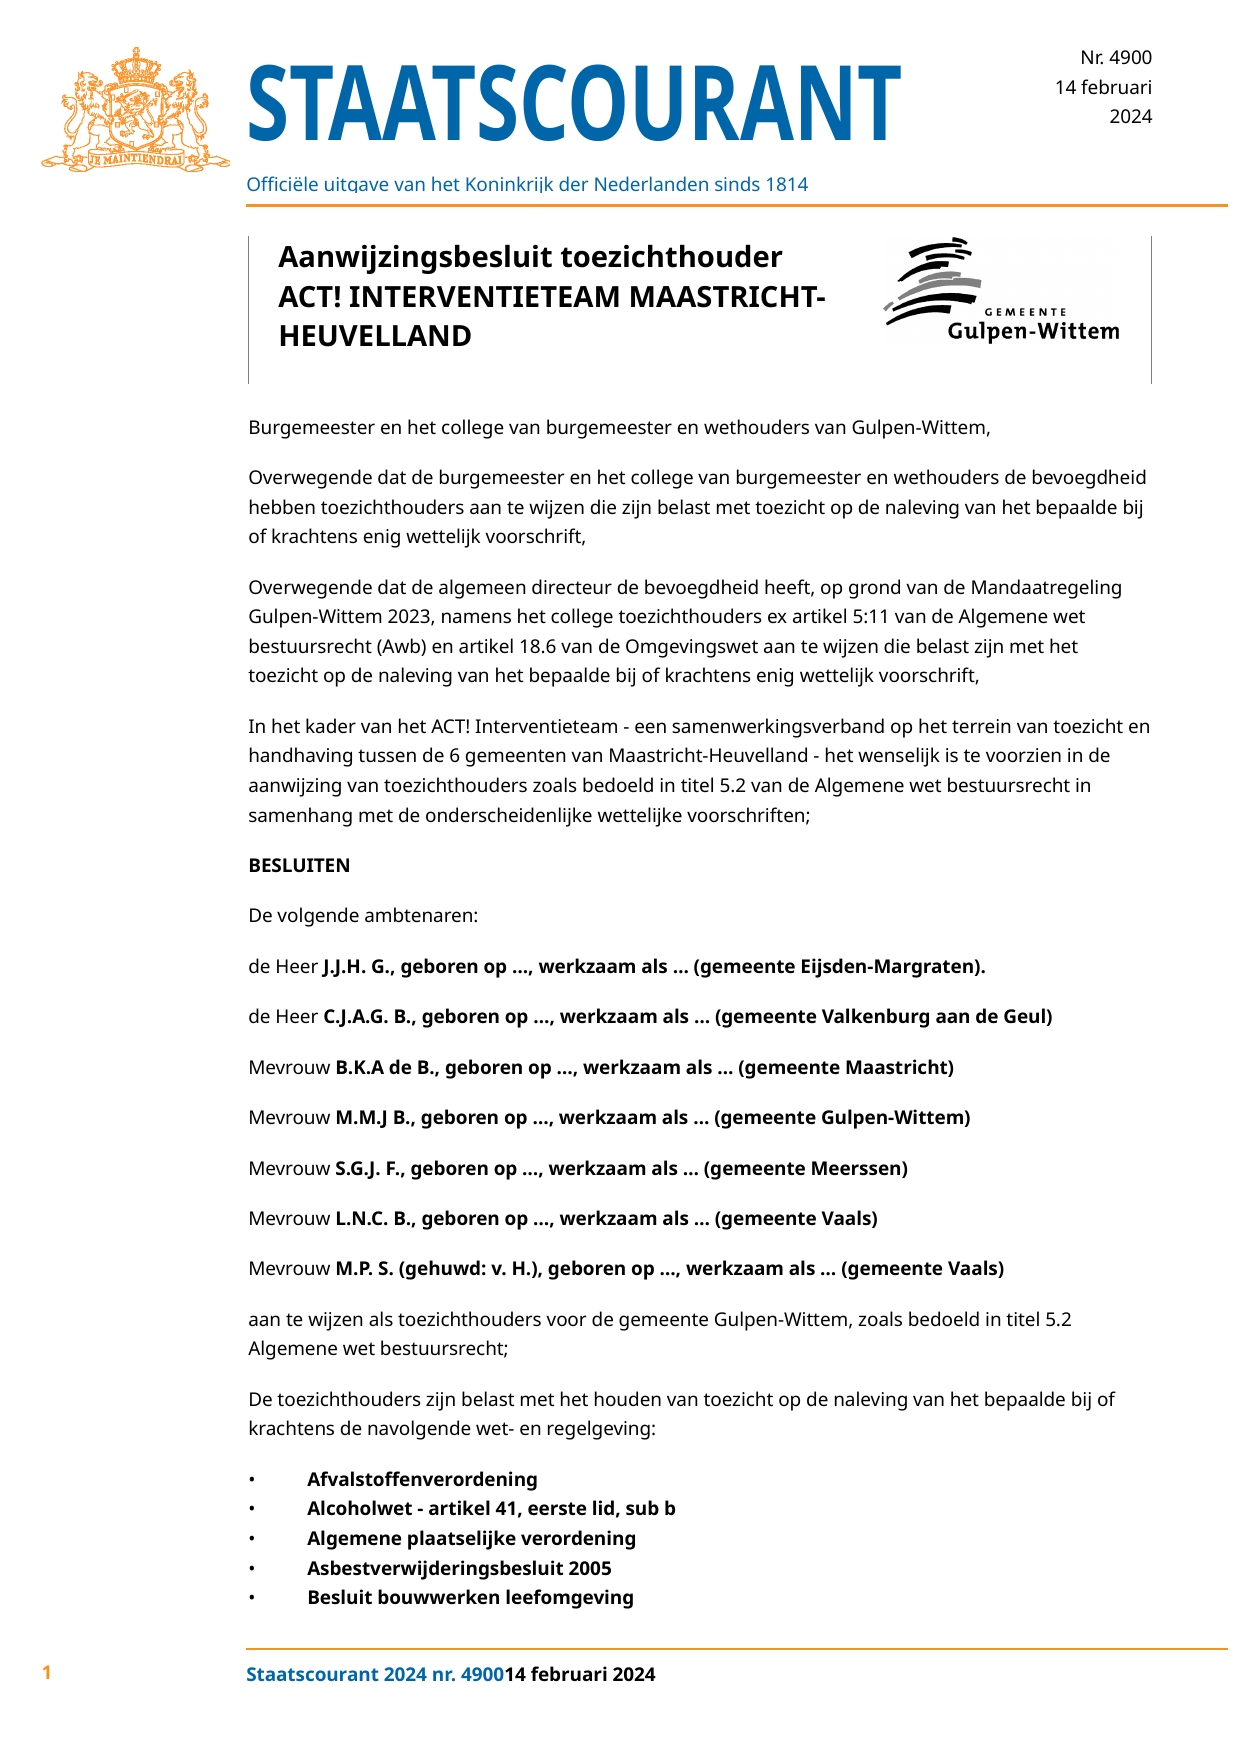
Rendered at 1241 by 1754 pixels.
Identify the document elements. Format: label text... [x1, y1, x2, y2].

text Mevrouw M.M.J B., geboren op …, werkzaam als … (gemeente Gulpen-Wittem) [248, 1104, 1152, 1130]
list Afvalstoffenverordening [248, 1466, 1152, 1492]
text Mevrouw M.P. S. (gehuwd: v. H.), geboren op …, werkzaam als … (gemeente Vaals) [248, 1256, 1152, 1281]
table_header [850, 236, 1151, 384]
list Alcoholwet - artikel 41, eerste lid, sub b [248, 1496, 1152, 1521]
text BESLUITEN [248, 852, 1152, 878]
text De volgende ambtenaren: [248, 903, 1152, 928]
text In het kader van het ACT! Interventieteam - een samenwerkingsverband op het terrein van toezicht en handhaving tussen de 6 gemeenten van Maastricht-Heuvelland - het wenselijk is te voorzien in de aanwijzing van toezichthouders zoals bedoeld in titel 5.2 van de Algemene wet bestuursrecht in samenhang met de onderscheidenlijke wettelijke voorschriften; [248, 713, 1152, 828]
list Besluit bouwwerken leefomgeving [248, 1584, 1152, 1610]
text aan te wijzen als toezichthouders voor de gemeente Gulpen-Wittem, zoals bedoeld in titel 5.2 Algemene wet bestuursrecht; [248, 1306, 1152, 1361]
table_header Aanwijzingsbesluit toezichthouder ACT! INTERVENTIETEAM MAASTRICHT-HEUVELLAND [249, 236, 850, 384]
text Overwegende dat de burgemeester en het college van burgemeester en wethouders de bevoegdheid hebben toezichthouders aan te wijzen die zijn belast met toezicht op de naleving van het bepaalde bij of krachtens enig wettelijk voorschrift, [248, 464, 1152, 549]
text Overwegende dat de algemeen directeur de bevoegdheid heeft, op grond van de Mandaatregeling Gulpen-Wittem 2023, namens het college toezichthouders ex artikel 5:11 van de Algemene wet bestuursrecht (Awb) en artikel 18.6 van de Omgevingswet aan te wijzen die belast zijn met het toezicht op de naleving van het bepaalde bij of krachtens enig wettelijk voorschrift, [248, 574, 1152, 688]
text Mevrouw B.K.A de B., geboren op …, werkzaam als … (gemeente Maastricht) [248, 1054, 1152, 1080]
text de Heer J.J.H. G., geboren op …, werkzaam als … (gemeente Eijsden-Margraten). [248, 953, 1152, 979]
text Mevrouw L.N.C. B., geboren op …, werkzaam als … (gemeente Vaals) [248, 1205, 1152, 1231]
list Algemene plaatselijke verordening [248, 1525, 1152, 1551]
text De toezichthouders zijn belast met het houden van toezicht op de naleving van het bepaalde bij of krachtens de navolgende wet- en regelgeving: [248, 1386, 1152, 1441]
text Mevrouw S.G.J. F., geboren op …, werkzaam als … (gemeente Meerssen) [248, 1155, 1152, 1181]
picture [41, 47, 231, 172]
picture [882, 236, 1119, 344]
list Asbestverwijderingsbesluit 2005 [248, 1555, 1152, 1581]
text Burgemeester en het college van burgemeester en wethouders van Gulpen-Wittem, [248, 414, 1152, 440]
text de Heer C.J.A.G. B., geboren op …, werkzaam als … (gemeente Valkenburg aan de Geul) [248, 1003, 1152, 1029]
